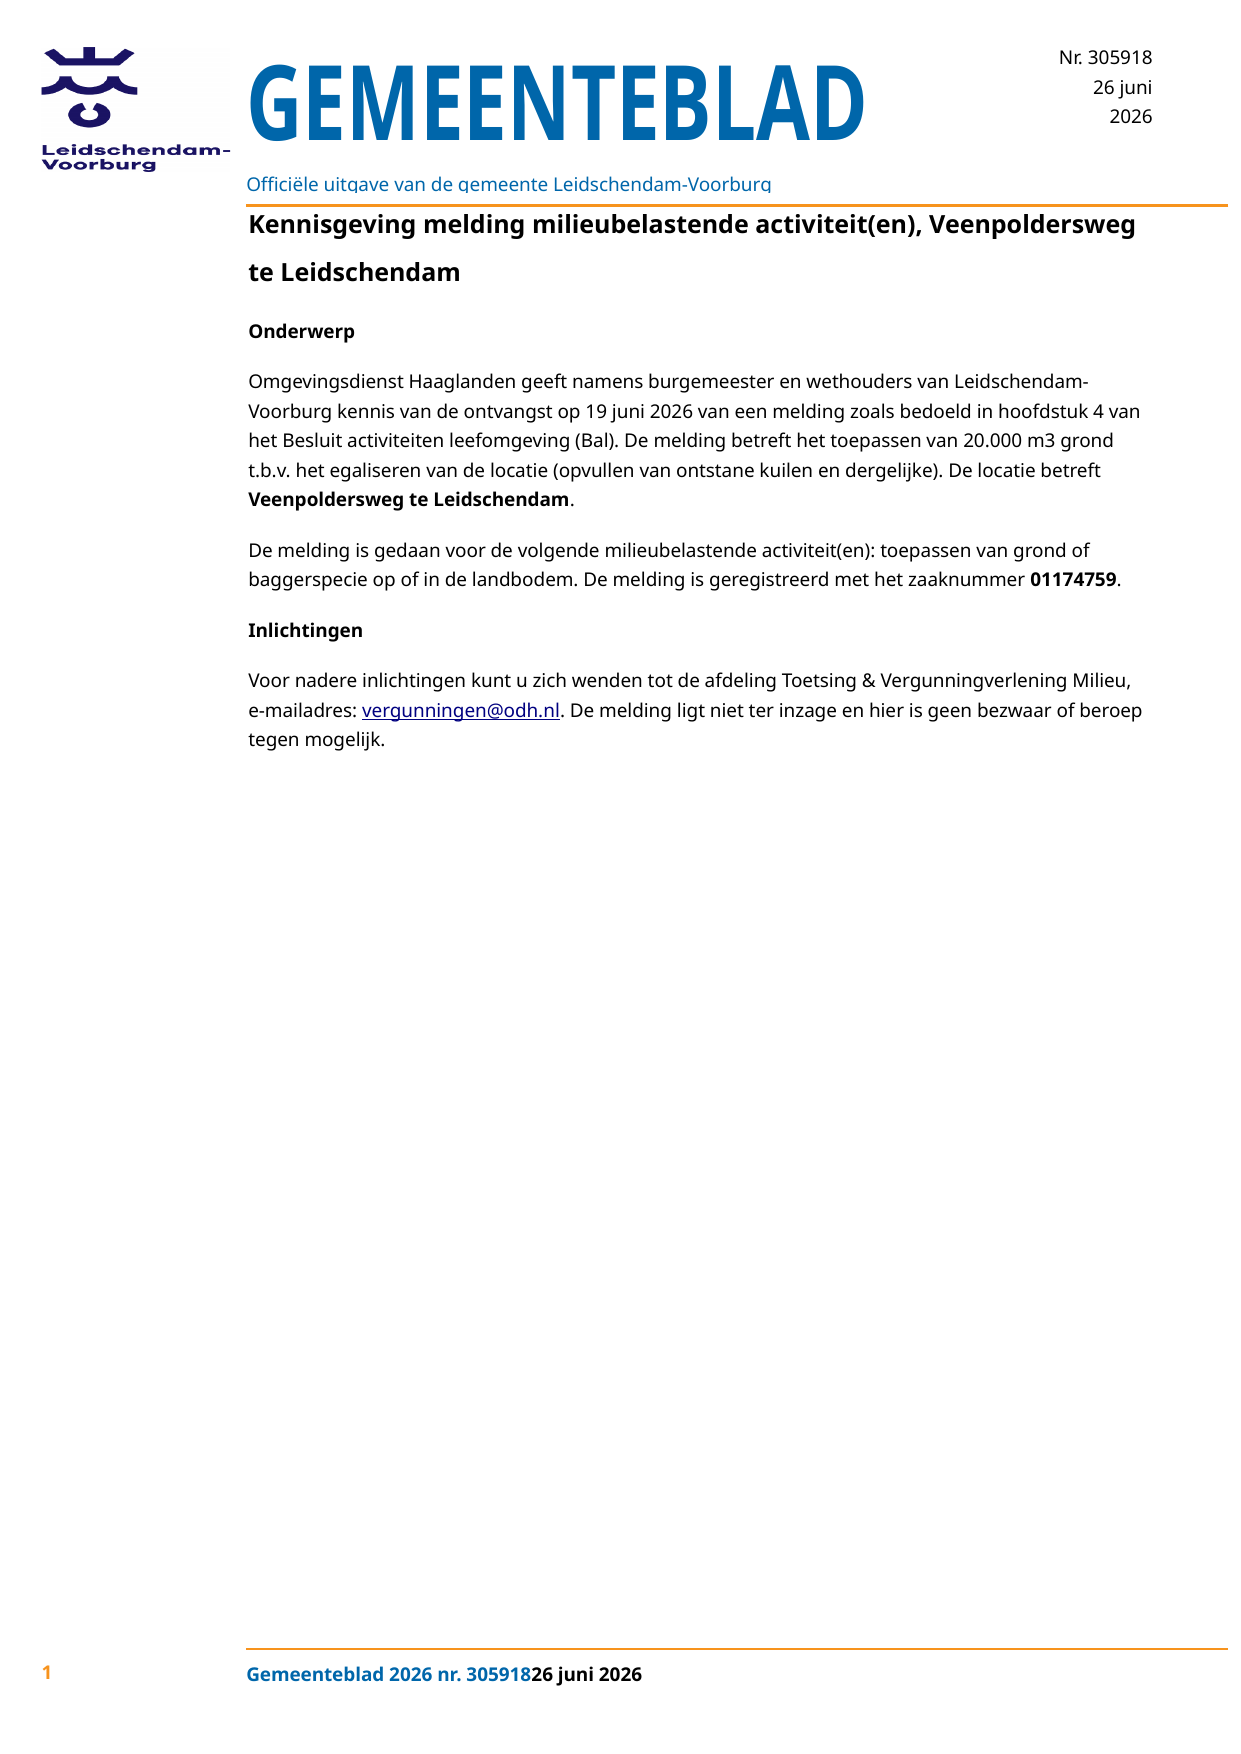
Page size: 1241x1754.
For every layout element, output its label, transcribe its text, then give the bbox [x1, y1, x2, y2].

text Omgevingsdienst Haaglanden geeft namens burgemeester en wethouders van Leidschendam-Voorburg kennis van de ontvangst op 19 juni 2026 van een melding zoals bedoeld in hoofdstuk 4 van het Besluit activiteiten leefomgeving (Bal). De melding betreft het toepassen van 20.000 m3 grond t.b.v. het egaliseren van de locatie (opvullen van ontstane kuilen en dergelijke). De locatie betreft Veenpoldersweg te Leidschendam. [248, 368, 1152, 512]
picture [41, 47, 231, 172]
text Kennisgeving melding milieubelastende activiteit(en), Veenpoldersweg te Leidschendam [248, 207, 1152, 288]
text Voor nadere inlichtingen kunt u zich wenden tot de afdeling Toetsing & Vergunningverlening Milieu, e-mailadres: vergunningen@odh.nl. De melding ligt niet ter inzage en hier is geen bezwaar of beroep tegen mogelijk. [248, 667, 1152, 752]
text Inlichtingen [248, 617, 1152, 643]
text Onderwerp [248, 318, 1152, 344]
text De melding is gedaan voor de volgende milieubelastende activiteit(en): toepassen van grond of baggerspecie op of in de landbodem. De melding is geregistreerd met het zaaknummer 01174759. [248, 537, 1152, 592]
